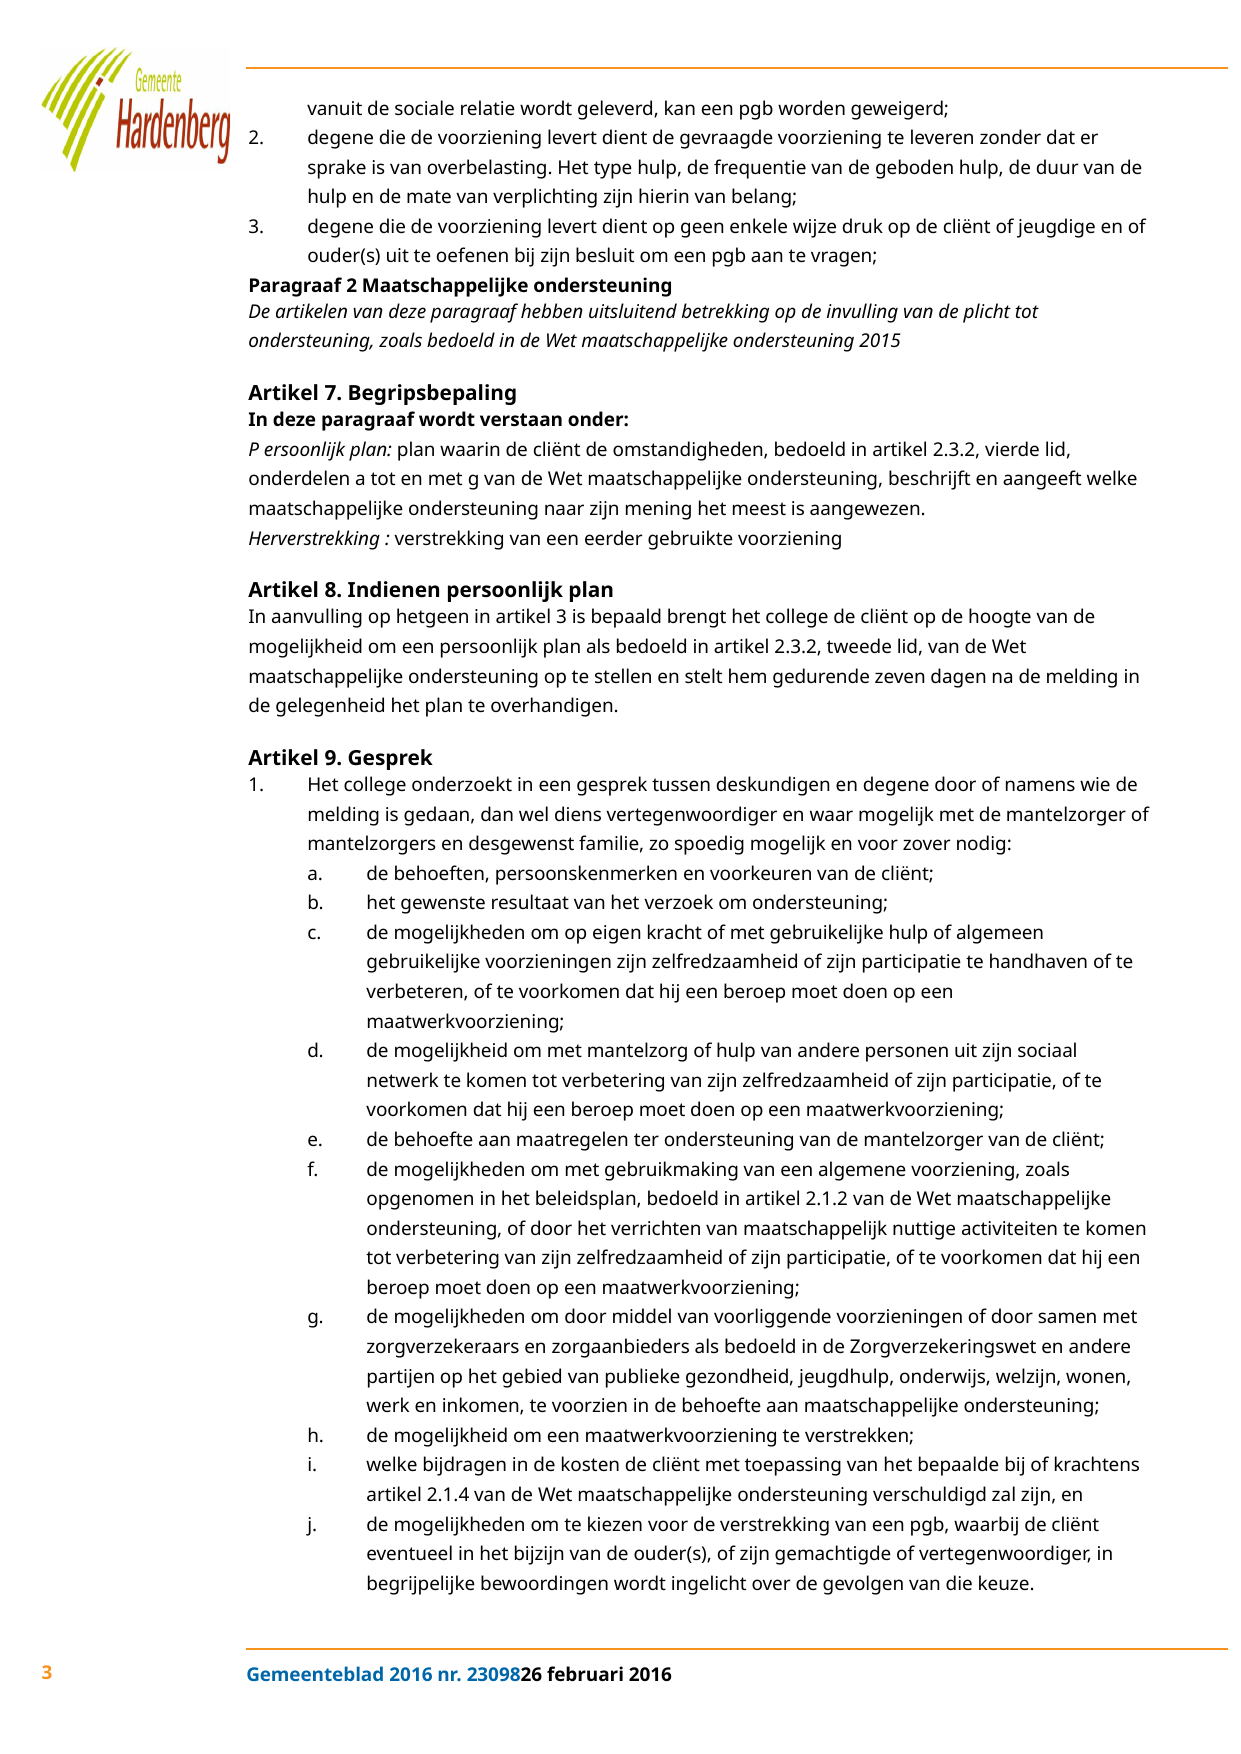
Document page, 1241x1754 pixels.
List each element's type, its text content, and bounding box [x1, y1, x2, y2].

text De artikelen van deze paragraaf hebben uitsluitend betrekking op de invulling van de plicht tot ondersteuning, zoals bedoeld in de Wet maatschappelijke ondersteuning 2015 [248, 298, 1152, 353]
text Artikel 7. Begripsbepaling [248, 378, 1152, 406]
text In aanvulling op hetgeen in artikel 3 is bepaald brengt het college de cliënt op de hoogte van de mogelijkheid om een persoonlijk plan als bedoeld in artikel 2.3.2, tweede lid, van de Wet maatschappelijke ondersteuning op te stellen en stelt hem gedurende zeven dagen na de melding in de gelegenheid het plan te overhandigen. [248, 604, 1152, 718]
list degene die de voorziening levert dient op geen enkele wijze druk op de cliënt of jeugdige en of ouder(s) uit te oefenen bij zijn besluit om een pgb aan te vragen; [248, 213, 1152, 268]
list Het college onderzoekt in een gesprek tussen deskundigen en degene door of namens wie de melding is gedaan, dan wel diens vertegenwoordiger en waar mogelijk met de mantelzorger of mantelzorgers en desgewenst familie, zo spoedig mogelijk en voor zover nodig: [248, 771, 1152, 856]
list de mogelijkheden om met gebruikmaking van een algemene voorziening, zoals opgenomen in het beleidsplan, bedoeld in artikel 2.1.2 van de Wet maatschappelijke ondersteuning, of door het verrichten van maatschappelijk nuttige activiteiten te komen tot verbetering van zijn zelfredzaamheid of zijn participatie, of te voorkomen dat hij een beroep moet doen op een maatwerkvoorziening; [307, 1156, 1152, 1300]
list de mogelijkheden om te kiezen voor de verstrekking van een pgb, waarbij de cliënt eventueel in het bijzijn van de ouder(s), of zijn gemachtigde of vertegenwoordiger, in begrijpelijke bewoordingen wordt ingelicht over de gevolgen van die keuze. [307, 1511, 1152, 1596]
list de behoefte aan maatregelen ter ondersteuning van de mantelzorger van de cliënt; [307, 1126, 1152, 1152]
list de mogelijkheden om op eigen kracht of met gebruikelijke hulp of algemeen gebruikelijke voorzieningen zijn zelfredzaamheid of zijn participatie te handhaven of te verbeteren, of te voorkomen dat hij een beroep moet doen op een maatwerkvoorziening; [307, 919, 1152, 1034]
text Herverstrekking : verstrekking van een eerder gebruikte voorziening [248, 525, 1152, 551]
list de mogelijkheid om met mantelzorg of hulp van andere personen uit zijn sociaal netwerk te komen tot verbetering van zijn zelfredzaamheid of zijn participatie, of te voorkomen dat hij een beroep moet doen op een maatwerkvoorziening; [307, 1037, 1152, 1122]
list de mogelijkheden om door middel van voorliggende voorzieningen of door samen met zorgverzekeraars en zorgaanbieders als bedoeld in de Zorgverzekeringswet en andere partijen op het gebied van publieke gezondheid, jeugdhulp, onderwijs, welzijn, wonen, werk en inkomen, te voorzien in de behoefte aan maatschappelijke ondersteuning; [307, 1304, 1152, 1418]
list degene die de voorziening levert dient de gevraagde voorziening te leveren zonder dat er sprake is van overbelasting. Het type hulp, de frequentie van de geboden hulp, de duur van de hulp en de mate van verplichting zijn hierin van belang; [248, 124, 1152, 209]
text Paragraaf 2 Maatschappelijke ondersteuning [248, 272, 1152, 298]
list vanuit de sociale relatie wordt geleverd, kan een pgb worden geweigerd; [248, 95, 1152, 121]
picture [41, 47, 231, 172]
list het gewenste resultaat van het verzoek om ondersteuning; [307, 889, 1152, 915]
text Artikel 9. Gesprek [248, 743, 1152, 771]
list welke bijdragen in de kosten de cliënt met toepassing van het bepaalde bij of krachtens artikel 2.1.4 van de Wet maatschappelijke ondersteuning verschuldigd zal zijn, en [307, 1452, 1152, 1507]
text In deze paragraaf wordt verstaan onder: [248, 406, 1152, 432]
text P ersoonlijk plan: plan waarin de cliënt de omstandigheden, bedoeld in artikel 2.3.2, vierde lid, onderdelen a tot en met g van de Wet maatschappelijke ondersteuning, beschrijft en aangeeft welke maatschappelijke ondersteuning naar zijn mening het meest is aangewezen. [248, 436, 1152, 521]
list de behoeften, persoonskenmerken en voorkeuren van de cliënt; [307, 860, 1152, 886]
text Artikel 8. Indienen persoonlijk plan [248, 575, 1152, 604]
list de mogelijkheid om een maatwerkvoorziening te verstrekken; [307, 1422, 1152, 1448]
